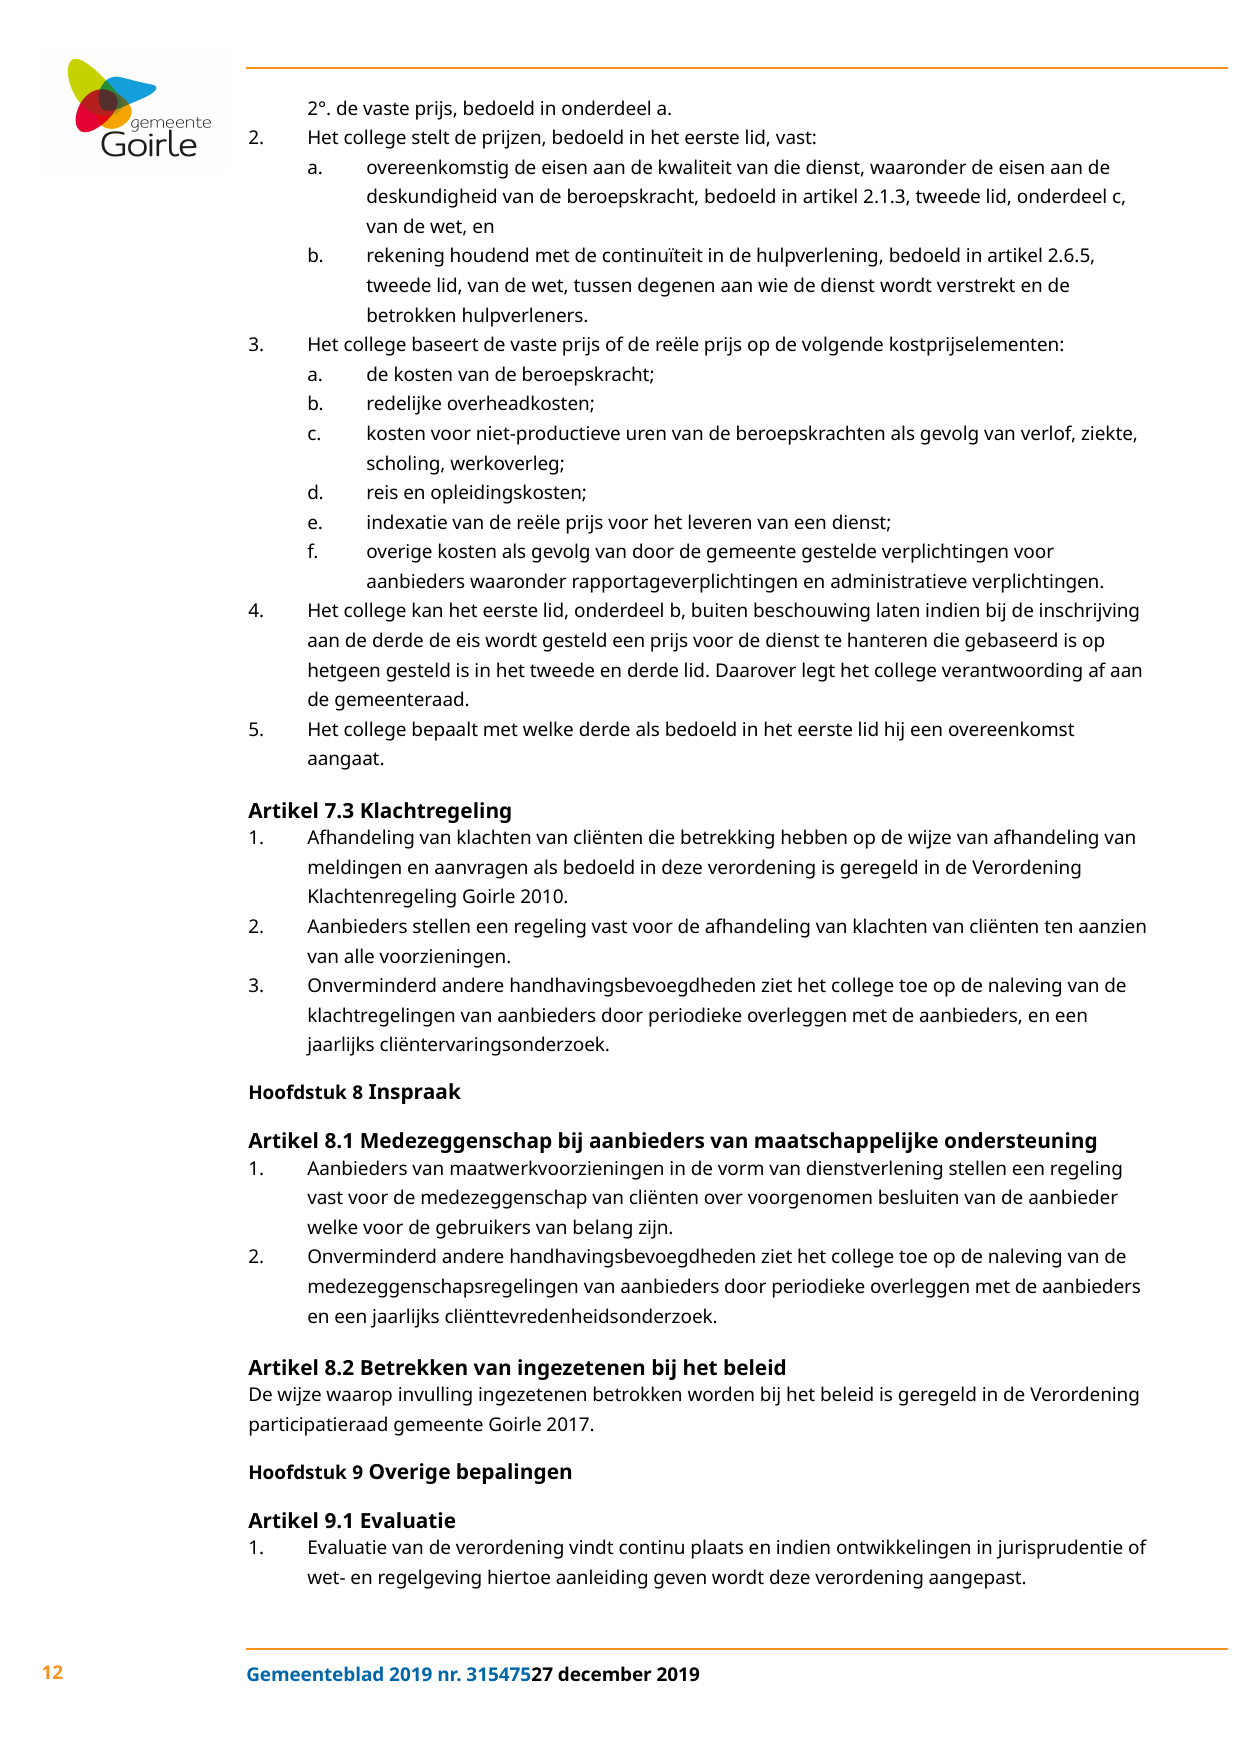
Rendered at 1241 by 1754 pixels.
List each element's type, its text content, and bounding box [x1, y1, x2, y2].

picture [41, 47, 231, 172]
text Hoofdstuk 9 Overige bepalingen [248, 1457, 1152, 1485]
list kosten voor niet-productieve uren van de beroepskrachten als gevolg van verlof, ziekte, scholing, werkoverleg; [307, 420, 1152, 476]
text Artikel 8.1 Medezeggenschap bij aanbieders van maatschappelijke ondersteuning [248, 1126, 1152, 1155]
list Het college bepaalt met welke derde als bedoeld in het eerste lid hij een overeenkomst aangaat. [248, 716, 1152, 771]
text De wijze waarop invulling ingezetenen betrokken worden bij het beleid is geregeld in de Verordening participatieraad gemeente Goirle 2017. [248, 1382, 1152, 1437]
list indexatie van de reële prijs voor het leveren van een dienst; [307, 509, 1152, 535]
text Hoofdstuk 8 Inspraak [248, 1077, 1152, 1106]
text Artikel 8.2 Betrekken van ingezetenen bij het beleid [248, 1353, 1152, 1382]
list Het college kan het eerste lid, onderdeel b, buiten beschouwing laten indien bij de inschrijving aan de derde de eis wordt gesteld een prijs voor de dienst te hanteren die gebaseerd is op hetgeen gesteld is in het tweede en derde lid. Daarover legt het college verantwoording af aan de gemeenteraad. [248, 598, 1152, 712]
list Aanbieders stellen een regeling vast voor de afhandeling van klachten van cliënten ten aanzien van alle voorzieningen. [248, 913, 1152, 968]
list Het college baseert de vaste prijs of de reële prijs op de volgende kostprijselementen: [248, 331, 1152, 357]
list 2°. de vaste prijs, bedoeld in onderdeel a. [248, 95, 1152, 121]
list rekening houdend met de continuïteit in de hulpverlening, bedoeld in artikel 2.6.5, tweede lid, van de wet, tussen degenen aan wie de dienst wordt verstrekt en de betrokken hulpverleners. [307, 243, 1152, 328]
list Onverminderd andere handhavingsbevoegdheden ziet het college toe op de naleving van de klachtregelingen van aanbieders door periodieke overleggen met de aanbieders, en een jaarlijks cliëntervaringsonderzoek. [248, 972, 1152, 1057]
list de kosten van de beroepskracht; [307, 361, 1152, 387]
list reis en opleidingskosten; [307, 479, 1152, 505]
text Artikel 7.3 Klachtregeling [248, 796, 1152, 824]
list overeenkomstig de eisen aan de kwaliteit van die dienst, waaronder de eisen aan de deskundigheid van de beroepskracht, bedoeld in artikel 2.1.3, tweede lid, onderdeel c, van de wet, en [307, 154, 1152, 239]
list overige kosten als gevolg van door de gemeente gestelde verplichtingen voor aanbieders waaronder rapportageverplichtingen en administratieve verplichtingen. [307, 538, 1152, 594]
text Artikel 9.1 Evaluatie [248, 1506, 1152, 1534]
list Het college stelt de prijzen, bedoeld in het eerste lid, vast: [248, 124, 1152, 150]
list Aanbieders van maatwerkvoorzieningen in de vorm van dienstverlening stellen een regeling vast voor de medezeggenschap van cliënten over voorgenomen besluiten van de aanbieder welke voor de gebruikers van belang zijn. [248, 1155, 1152, 1240]
list redelijke overheadkosten; [307, 391, 1152, 416]
list Onverminderd andere handhavingsbevoegdheden ziet het college toe op de naleving van de medezeggenschapsregelingen van aanbieders door periodieke overleggen met de aanbieders en een jaarlijks cliënttevredenheidsonderzoek. [248, 1244, 1152, 1328]
list Afhandeling van klachten van cliënten die betrekking hebben op de wijze van afhandeling van meldingen en aanvragen als bedoeld in deze verordening is geregeld in de Verordening Klachtenregeling Goirle 2010. [248, 824, 1152, 909]
list Evaluatie van de verordening vindt continu plaats en indien ontwikkelingen in jurisprudentie of wet- en regelgeving hiertoe aanleiding geven wordt deze verordening aangepast. [248, 1534, 1152, 1590]
